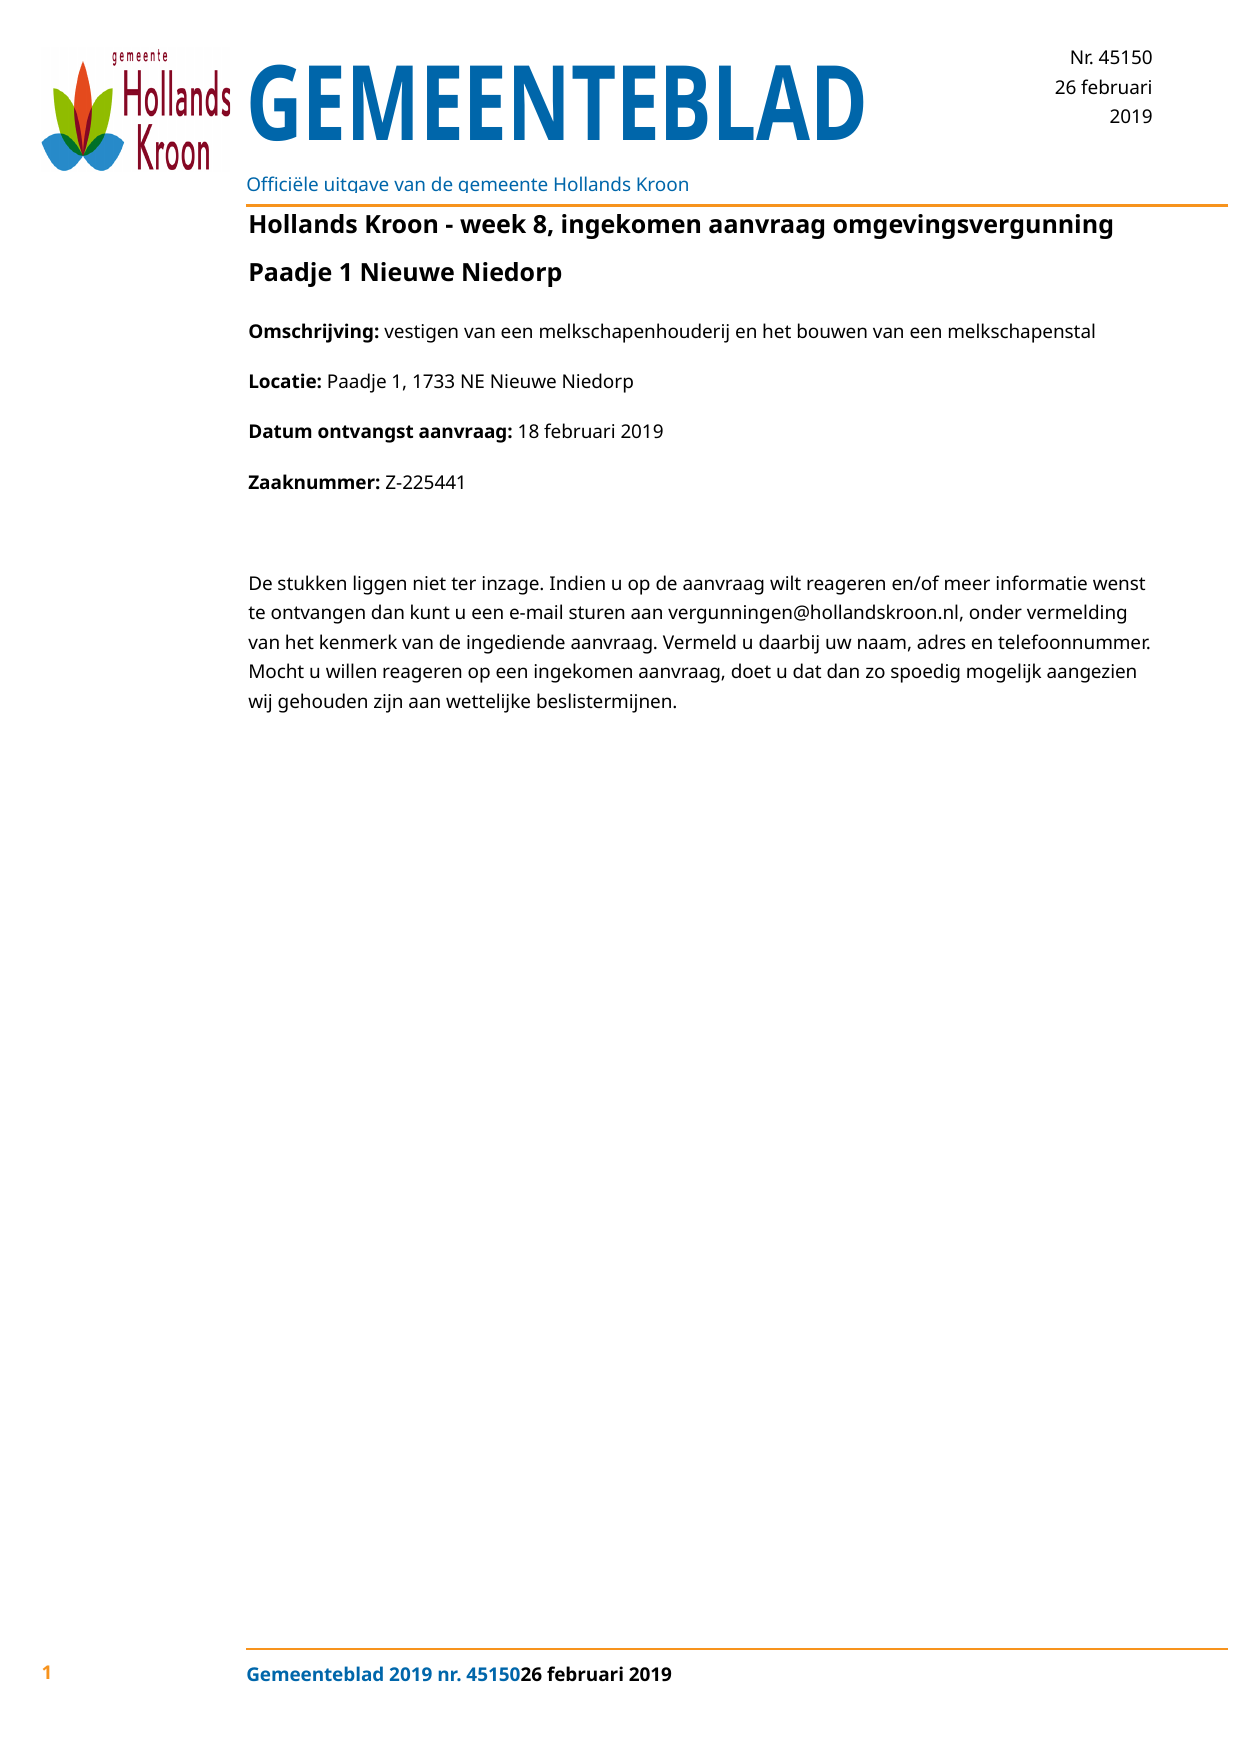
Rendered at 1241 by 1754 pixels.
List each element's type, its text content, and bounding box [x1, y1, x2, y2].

text Datum ontvangst aanvraag: 18 februari 2019 [248, 419, 1152, 444]
text Hollands Kroon - week 8, ingekomen aanvraag omgevingsvergunning Paadje 1 Nieuwe Niedorp [248, 207, 1152, 288]
text Locatie: Paadje 1, 1733 NE Nieuwe Niedorp [248, 368, 1152, 394]
picture [41, 47, 231, 172]
text Zaaknummer: Z-225441 [248, 469, 1152, 495]
text Omschrijving: vestigen van een melkschapenhouderij en het bouwen van een melkschapenstal [248, 318, 1152, 344]
text De stukken liggen niet ter inzage. Indien u op de aanvraag wilt reageren en/of meer informatie wenst te ontvangen dan kunt u een e-mail sturen aan vergunningen@hollandskroon.nl, onder vermelding van het kenmerk van de ingediende aanvraag. Vermeld u daarbij uw naam, adres en telefoonnummer. Mocht u willen reageren op een ingekomen aanvraag, doet u dat dan zo spoedig mogelijk aangezien wij gehouden zijn aan wettelijke beslistermijnen. [248, 570, 1152, 714]
